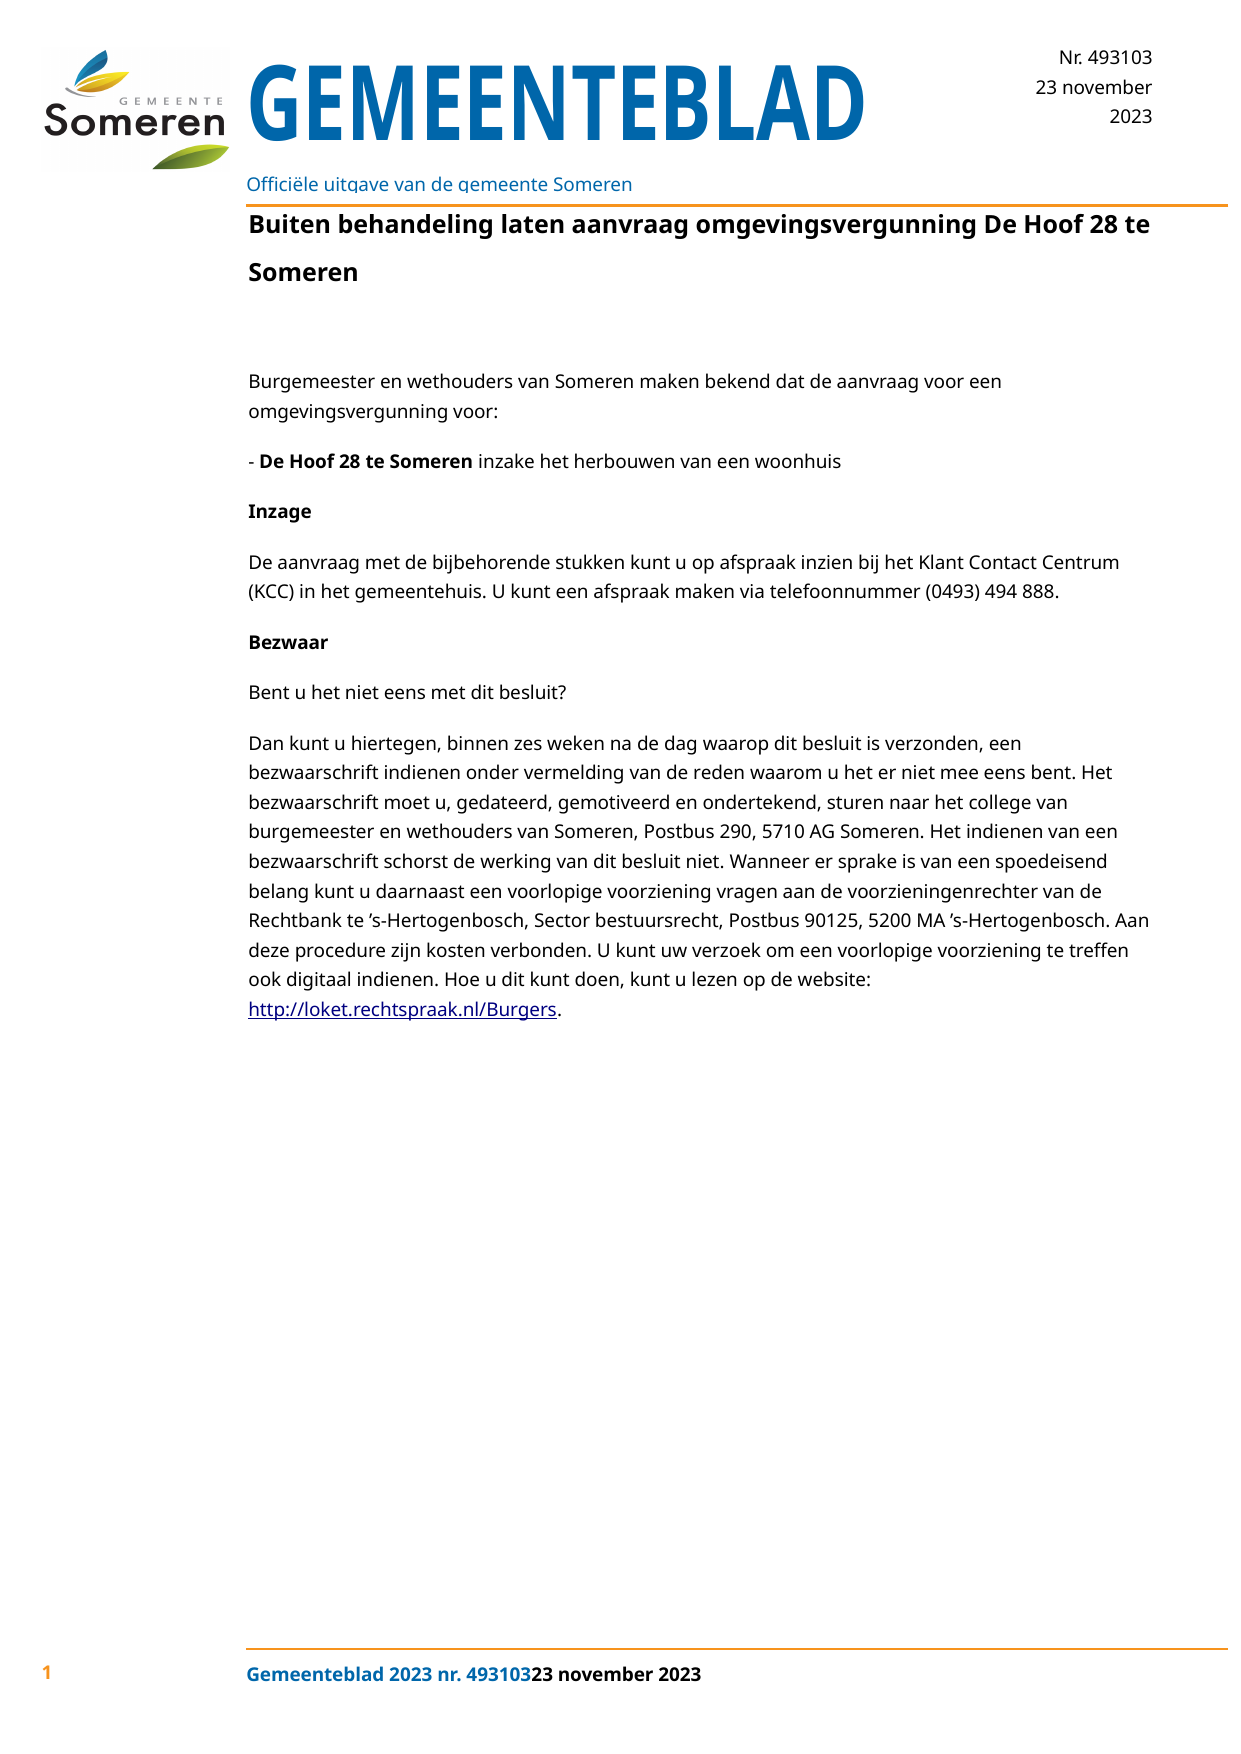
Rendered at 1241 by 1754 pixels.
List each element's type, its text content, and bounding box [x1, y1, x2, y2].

picture [41, 47, 231, 172]
text De aanvraag met de bijbehorende stukken kunt u op afspraak inzien bij het Klant Contact Centrum (KCC) in het gemeentehuis. U kunt een afspraak maken via telefoonnummer (0493) 494 888. [248, 549, 1152, 604]
text Inzage [248, 499, 1152, 524]
text Bent u het niet eens met dit besluit? [248, 679, 1152, 705]
text Buiten behandeling laten aanvraag omgevingsvergunning De Hoof 28 te Someren [248, 207, 1152, 288]
text - De Hoof 28 te Someren inzake het herbouwen van een woonhuis [248, 448, 1152, 474]
text Dan kunt u hiertegen, binnen zes weken na de dag waarop dit besluit is verzonden, een bezwaarschrift indienen onder vermelding van de reden waarom u het er niet mee eens bent. Het bezwaarschrift moet u, gedateerd, gemotiveerd en ondertekend, sturen naar het college van burgemeester en wethouders van Someren, Postbus 290, 5710 AG Someren. Het indienen van een bezwaarschrift schorst de werking van dit besluit niet. Wanneer er sprake is van een spoedeisend belang kunt u daarnaast een voorlopige voorziening vragen aan de voorzieningenrechter van de Rechtbank te ’s-Hertogenbosch, Sector bestuursrecht, Postbus 90125, 5200 MA ’s-Hertogenbosch. Aan deze procedure zijn kosten verbonden. U kunt uw verzoek om een voorlopige voorziening te treffen ook digitaal indienen. Hoe u dit kunt doen, kunt u lezen op de website: http://loket.rechtspraak.nl/Burgers. [248, 730, 1152, 1022]
text Bezwaar [248, 629, 1152, 655]
text Burgemeester en wethouders van Someren maken bekend dat de aanvraag voor een omgevingsvergunning voor: [248, 368, 1152, 424]
